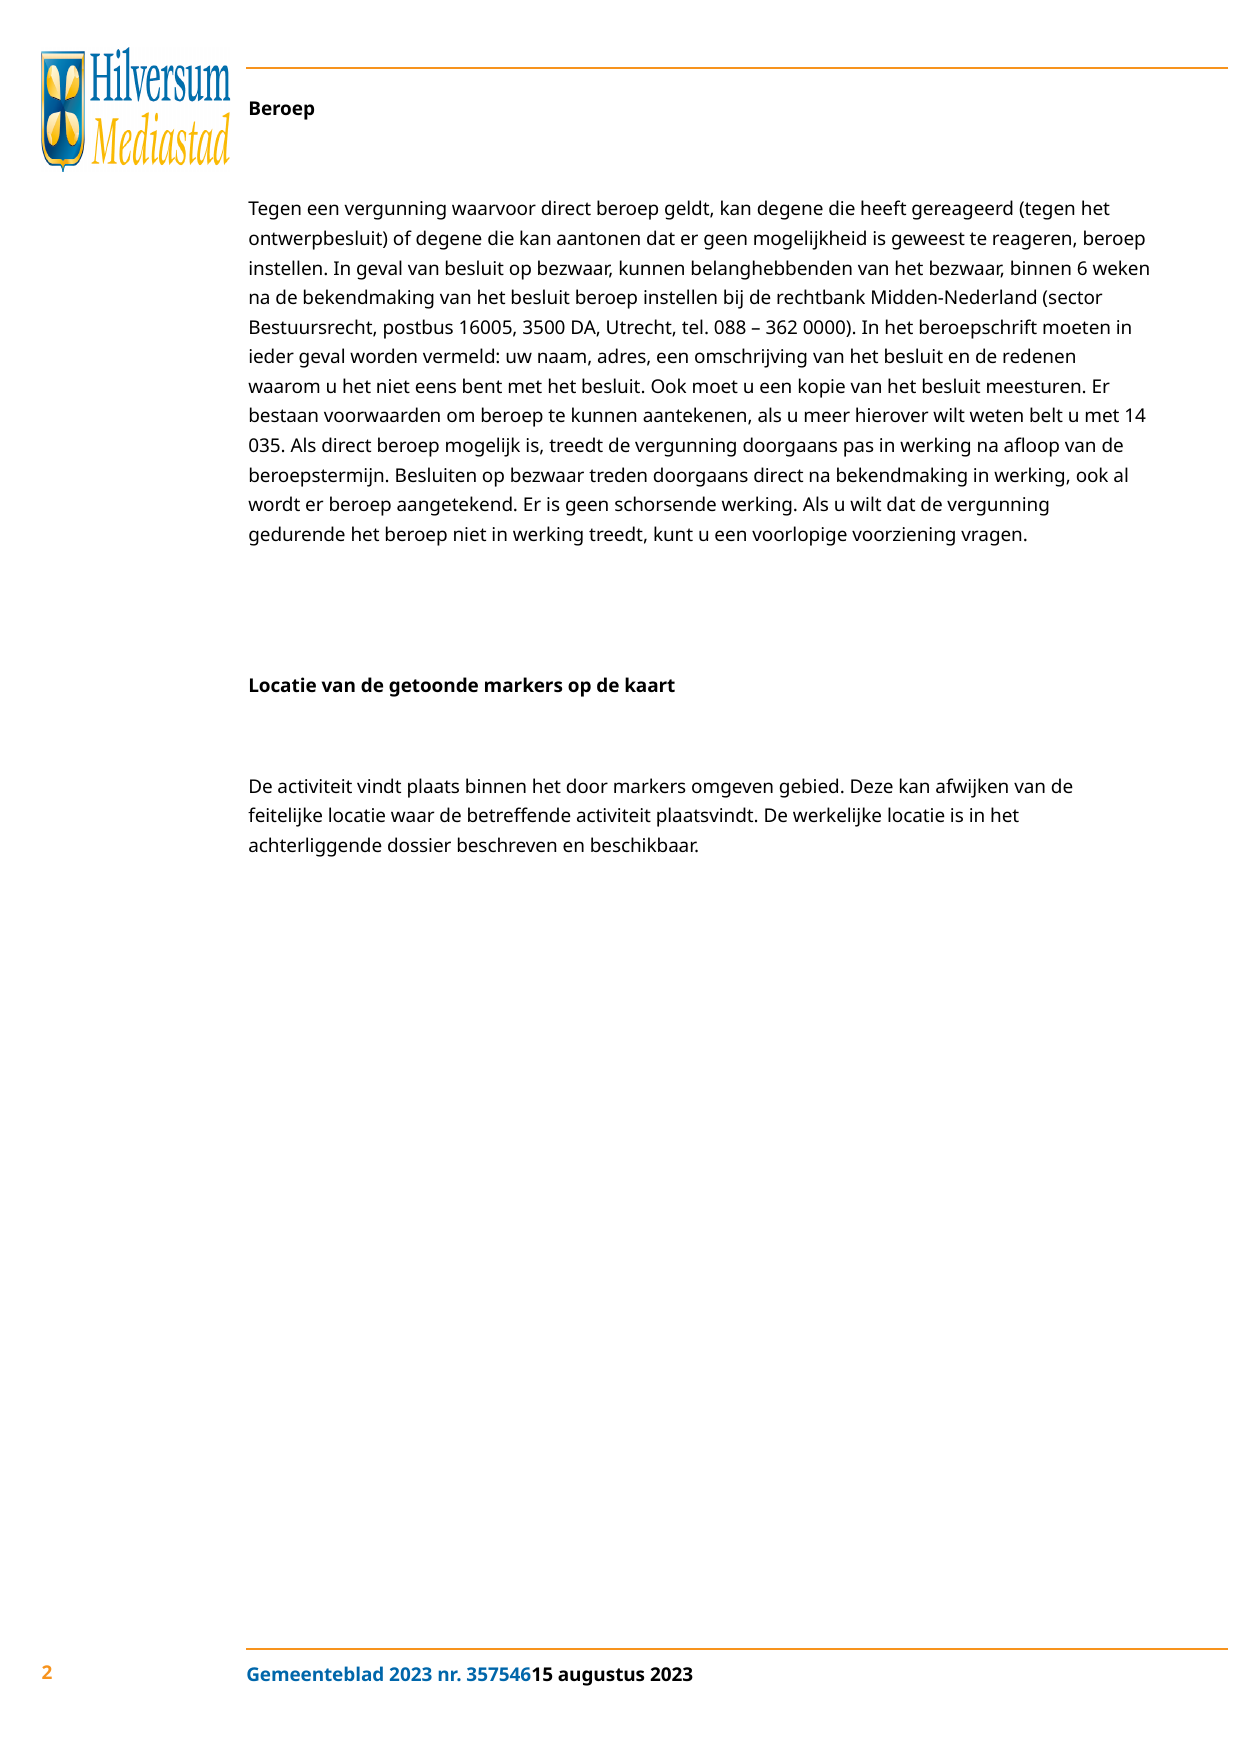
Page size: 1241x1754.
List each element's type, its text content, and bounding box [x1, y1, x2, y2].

text Locatie van de getoonde markers op de kaart [248, 672, 1152, 698]
text Beroep [248, 95, 1152, 121]
picture [41, 47, 231, 172]
text Tegen een vergunning waarvoor direct beroep geldt, kan degene die heeft gereageerd (tegen het ontwerpbesluit) of degene die kan aantonen dat er geen mogelijkheid is geweest te reageren, beroep instellen. In geval van besluit op bezwaar, kunnen belanghebbenden van het bezwaar, binnen 6 weken na de bekendmaking van het besluit beroep instellen bij de rechtbank Midden-Nederland (sector Bestuursrecht, postbus 16005, 3500 DA, Utrecht, tel. 088 – 362 0000). In het beroepschrift moeten in ieder geval worden vermeld: uw naam, adres, een omschrijving van het besluit en de redenen waarom u het niet eens bent met het besluit. Ook moet u een kopie van het besluit meesturen. Er bestaan voorwaarden om beroep te kunnen aantekenen, als u meer hierover wilt weten belt u met 14 035. Als direct beroep mogelijk is, treedt de vergunning doorgaans pas in werking na afloop van de beroepstermijn. Besluiten op bezwaar treden doorgaans direct na bekendmaking in werking, ook al wordt er beroep aangetekend. Er is geen schorsende werking. Als u wilt dat de vergunning gedurende het beroep niet in werking treedt, kunt u een voorlopige voorziening vragen. [248, 196, 1152, 547]
text De activiteit vindt plaats binnen het door markers omgeven gebied. Deze kan afwijken van de feitelijke locatie waar de betreffende activiteit plaatsvindt. De werkelijke locatie is in het achterliggende dossier beschreven en beschikbaar. [248, 773, 1152, 858]
